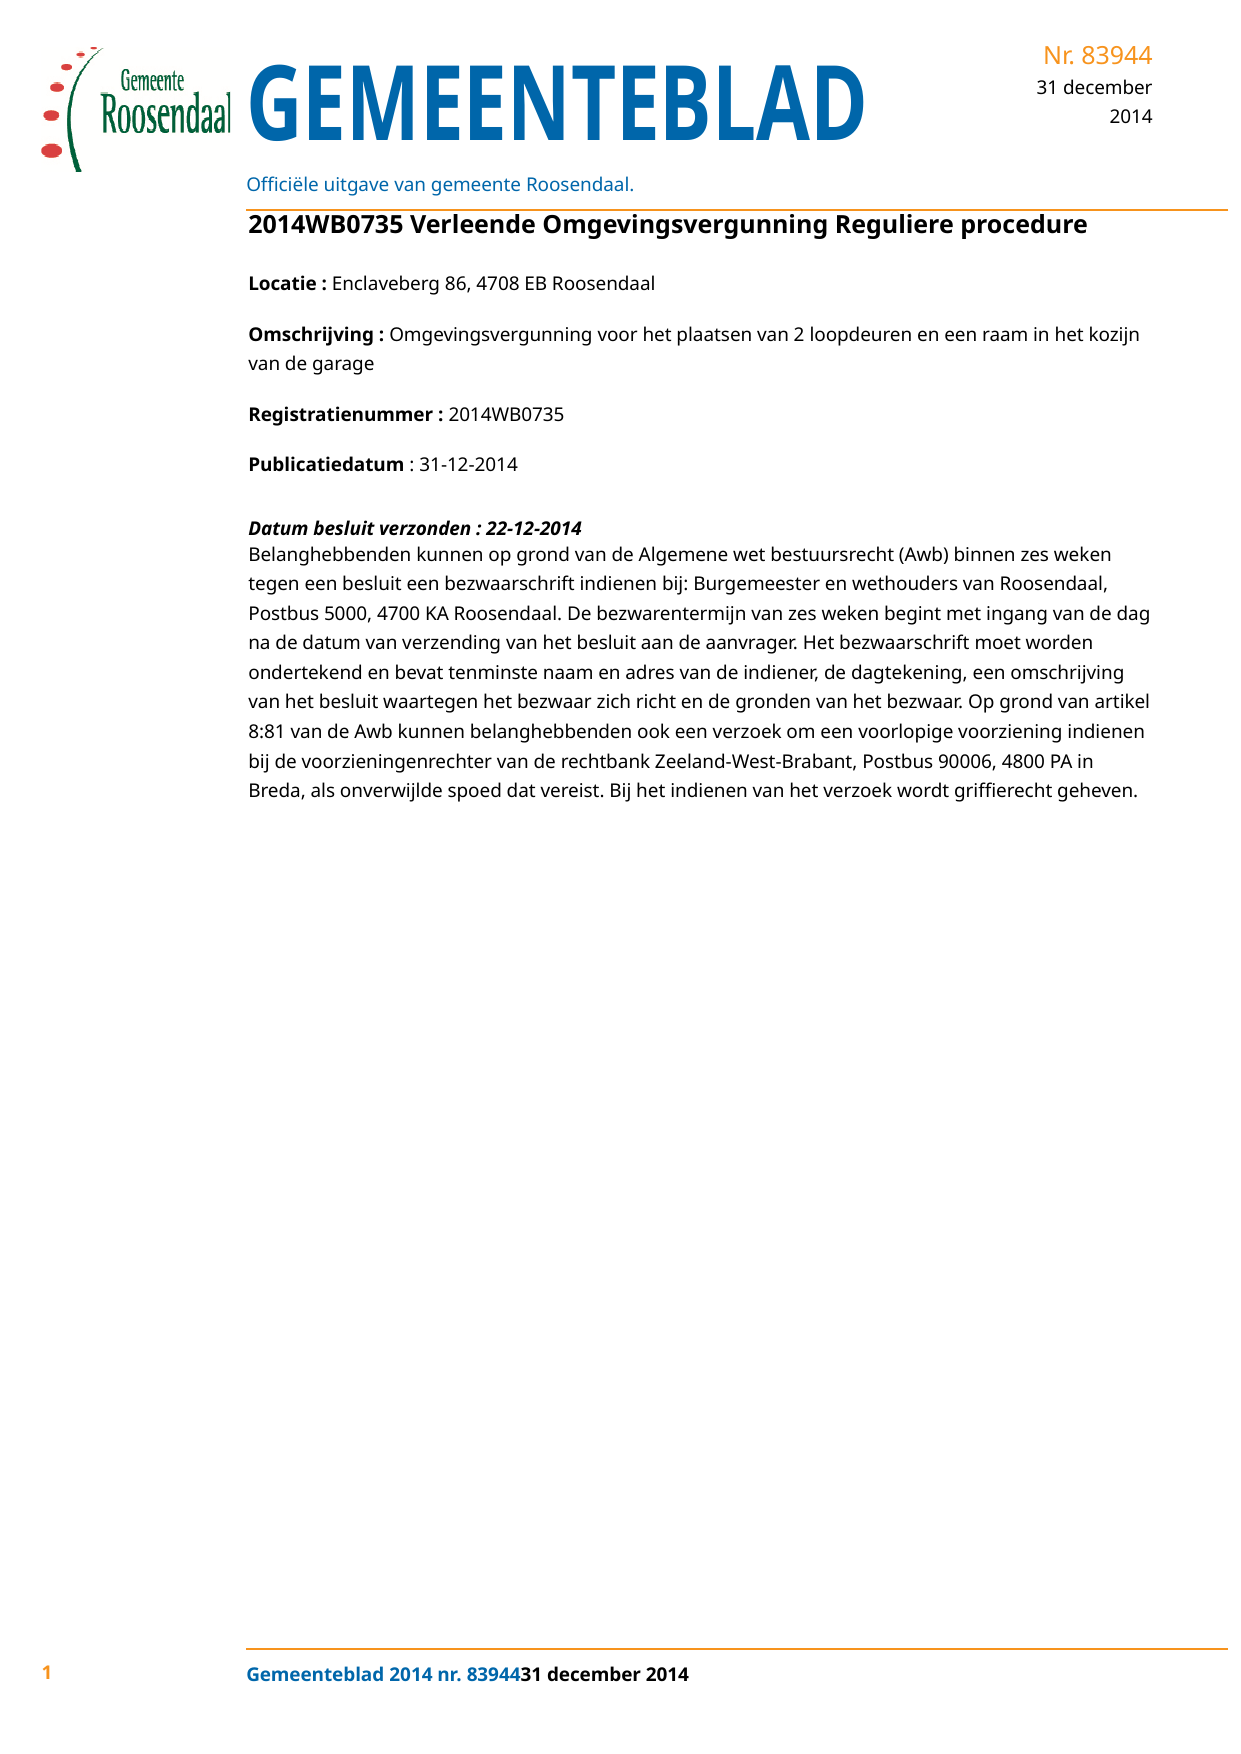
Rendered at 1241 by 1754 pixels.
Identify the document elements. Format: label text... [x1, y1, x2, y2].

text Locatie : Enclaveberg 86, 4708 EB Roosendaal [248, 270, 1152, 296]
text 2014WB0735 Verleende Omgevingsvergunning Reguliere procedure [248, 211, 1152, 241]
text Registratienummer : 2014WB0735 [248, 401, 1152, 426]
picture [41, 47, 231, 172]
text Belanghebbenden kunnen op grond van de Algemene wet bestuursrecht (Awb) binnen zes weken tegen een besluit een bezwaarschrift indienen bij: Burgemeester en wethouders van Roosendaal, Postbus 5000, 4700 KA Roosendaal. De bezwarentermijn van zes weken begint met ingang van de dag na de datum van verzending van het besluit aan de aanvrager. Het bezwaarschrift moet worden ondertekend en bevat tenminste naam en adres van de indiener, de dagtekening, een omschrijving van het besluit waartegen het bezwaar zich richt en de gronden van het bezwaar. Op grond van artikel 8:81 van de Awb kunnen belanghebbenden ook een verzoek om een voorlopige voorziening indienen bij de voorzieningenrechter van de rechtbank Zeeland-West-Brabant, Postbus 90006, 4800 PA in Breda, als onverwijlde spoed dat vereist. Bij het indienen van het verzoek wordt griffierecht geheven. [248, 541, 1152, 803]
text Publicatiedatum : 31-12-2014 [248, 451, 1152, 477]
text Omschrijving : Omgevingsvergunning voor het plaatsen van 2 loopdeuren en een raam in het kozijn van de garage [248, 321, 1152, 376]
text Datum besluit verzonden : 22-12-2014 [248, 515, 1152, 541]
